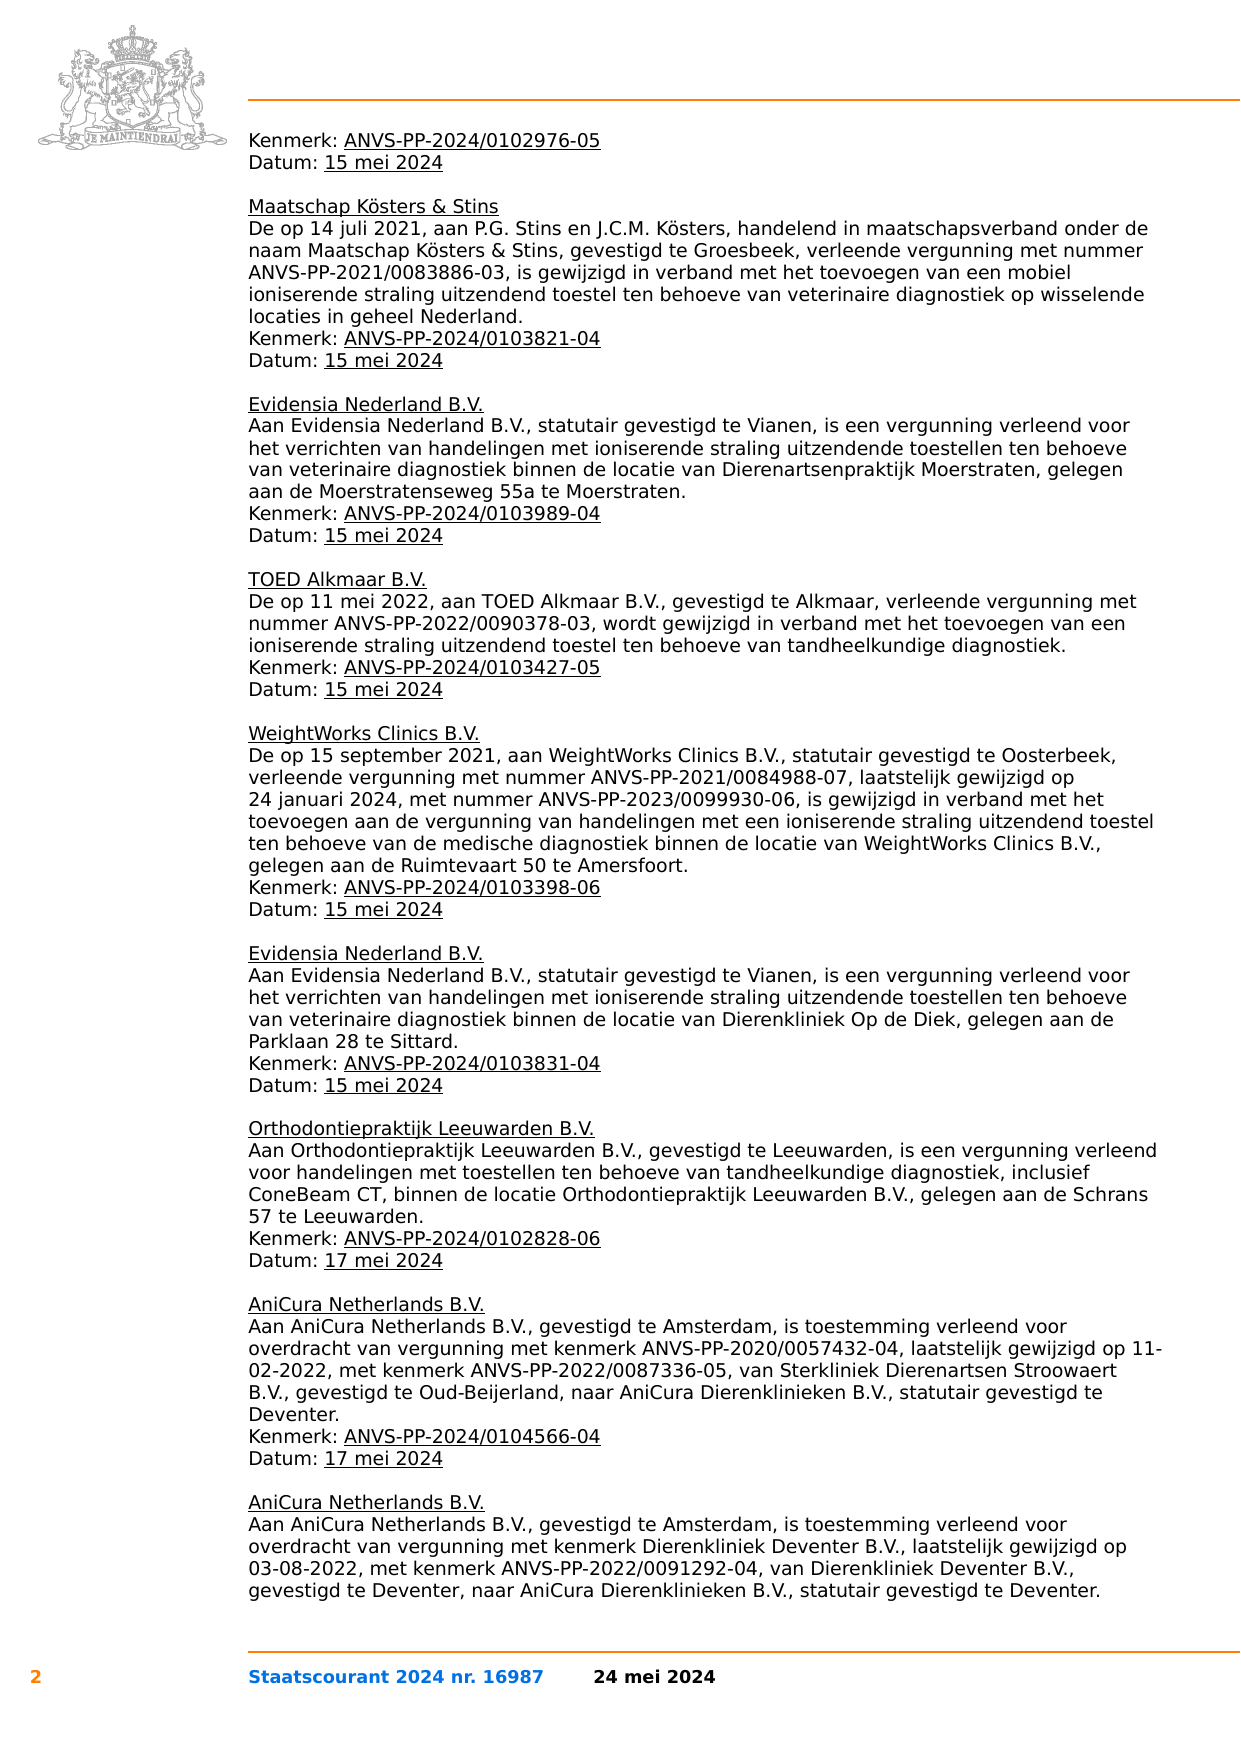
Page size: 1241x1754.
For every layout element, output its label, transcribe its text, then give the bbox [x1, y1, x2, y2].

text Kenmerk: ANVS-PP-2024/0103398-06 [248, 877, 1163, 899]
text Kenmerk: ANVS-PP-2024/0103427-05 [248, 657, 1163, 679]
text Kenmerk: ANVS-PP-2024/0102976-05 [248, 130, 1163, 152]
text Aan AniCura Netherlands B.V., gevestigd te Amsterdam, is toestemming verleend voor overdracht van vergunning met kenmerk ANVS-PP-2020/0057432-04, laatstelijk gewijzigd op 11-02-2022, met kenmerk ANVS-PP-2022/0087336-05, van Sterkliniek Dierenartsen Stroowaert B.V., gevestigd te Oud-Beijerland, naar AniCura Dierenklinieken B.V., statutair gevestigd te Deventer. [248, 1316, 1163, 1426]
picture [38, 25, 227, 150]
text WeightWorks Clinics B.V. [248, 723, 1163, 745]
text Datum: 15 mei 2024 [248, 525, 1163, 547]
text Evidensia Nederland B.V. [248, 393, 1163, 415]
text ANVS-PP-2021/0083886-03, is gewijzigd in verband met het toevoegen van een mobiel ioniserende straling uitzendend toestel ten behoeve van veterinaire diagnostiek op wisselende locaties in geheel Nederland. [248, 262, 1163, 328]
text Kenmerk: ANVS-PP-2024/0103989-04 [248, 503, 1163, 525]
text Aan Evidensia Nederland B.V., statutair gevestigd te Vianen, is een vergunning verleend voor het verrichten van handelingen met ioniserende straling uitzendende toestellen ten behoeve van veterinaire diagnostiek binnen de locatie van Dierenkliniek Op de Diek, gelegen aan de Parklaan 28 te Sittard. [248, 964, 1163, 1052]
text De op 14 juli 2021, aan P.G. Stins en J.C.M. Kösters, handelend in maatschapsverband onder de naam Maatschap Kösters & Stins, gevestigd te Groesbeek, verleende vergunning met nummer [248, 218, 1163, 262]
text Aan Evidensia Nederland B.V., statutair gevestigd te Vianen, is een vergunning verleend voor het verrichten van handelingen met ioniserende straling uitzendende toestellen ten behoeve van veterinaire diagnostiek binnen de locatie van Dierenartsenpraktijk Moerstraten, gelegen aan de Moerstratenseweg 55a te Moerstraten. [248, 415, 1163, 503]
text Kenmerk: ANVS-PP-2024/0103821-04 [248, 328, 1163, 349]
text Datum: 17 mei 2024 [248, 1250, 1163, 1272]
text TOED Alkmaar B.V. [248, 569, 1163, 591]
text De op 15 september 2021, aan WeightWorks Clinics B.V., statutair gevestigd te Oosterbeek, verleende vergunning met nummer ANVS-PP-2021/0084988-07, laatstelijk gewijzigd op 24 januari 2024, met nummer ANVS-PP-2023/0099930-06, is gewijzigd in verband met het toevoegen aan de vergunning van handelingen met een ioniserende straling uitzendend toestel ten behoeve van de medische diagnostiek binnen de locatie van WeightWorks Clinics B.V., gelegen aan de Ruimtevaart 50 te Amersfoort. [248, 745, 1163, 877]
text Kenmerk: ANVS-PP-2024/0102828-06 [248, 1228, 1163, 1250]
text Datum: 17 mei 2024 [248, 1448, 1163, 1470]
text Datum: 15 mei 2024 [248, 899, 1163, 921]
text Datum: 15 mei 2024 [248, 679, 1163, 701]
text Maatschap Kösters & Stins [248, 196, 1163, 218]
text Evidensia Nederland B.V. [248, 943, 1163, 964]
text Aan AniCura Netherlands B.V., gevestigd te Amsterdam, is toestemming verleend voor overdracht van vergunning met kenmerk Dierenkliniek Deventer B.V., laatstelijk gewijzigd op 03-08-2022, met kenmerk ANVS-PP-2022/0091292-04, van Dierenkliniek Deventer B.V., gevestigd te Deventer, naar AniCura Dierenklinieken B.V., statutair gevestigd te Deventer. [248, 1514, 1163, 1602]
text Datum: 15 mei 2024 [248, 1074, 1163, 1096]
text De op 11 mei 2022, aan TOED Alkmaar B.V., gevestigd te Alkmaar, verleende vergunning met nummer ANVS-PP-2022/0090378-03, wordt gewijzigd in verband met het toevoegen van een ioniserende straling uitzendend toestel ten behoeve van tandheelkundige diagnostiek. [248, 591, 1163, 657]
text Aan Orthodontiepraktijk Leeuwarden B.V., gevestigd te Leeuwarden, is een vergunning verleend voor handelingen met toestellen ten behoeve van tandheelkundige diagnostiek, inclusief ConeBeam CT, binnen de locatie Orthodontiepraktijk Leeuwarden B.V., gelegen aan de Schrans 57 te Leeuwarden. [248, 1140, 1163, 1228]
text Datum: 15 mei 2024 [248, 349, 1163, 372]
text AniCura Netherlands B.V. [248, 1294, 1163, 1316]
text Kenmerk: ANVS-PP-2024/0104566-04 [248, 1426, 1163, 1448]
text Kenmerk: ANVS-PP-2024/0103831-04 [248, 1052, 1163, 1074]
text AniCura Netherlands B.V. [248, 1492, 1163, 1514]
text Orthodontiepraktijk Leeuwarden B.V. [248, 1118, 1163, 1140]
text Datum: 15 mei 2024 [248, 152, 1163, 174]
